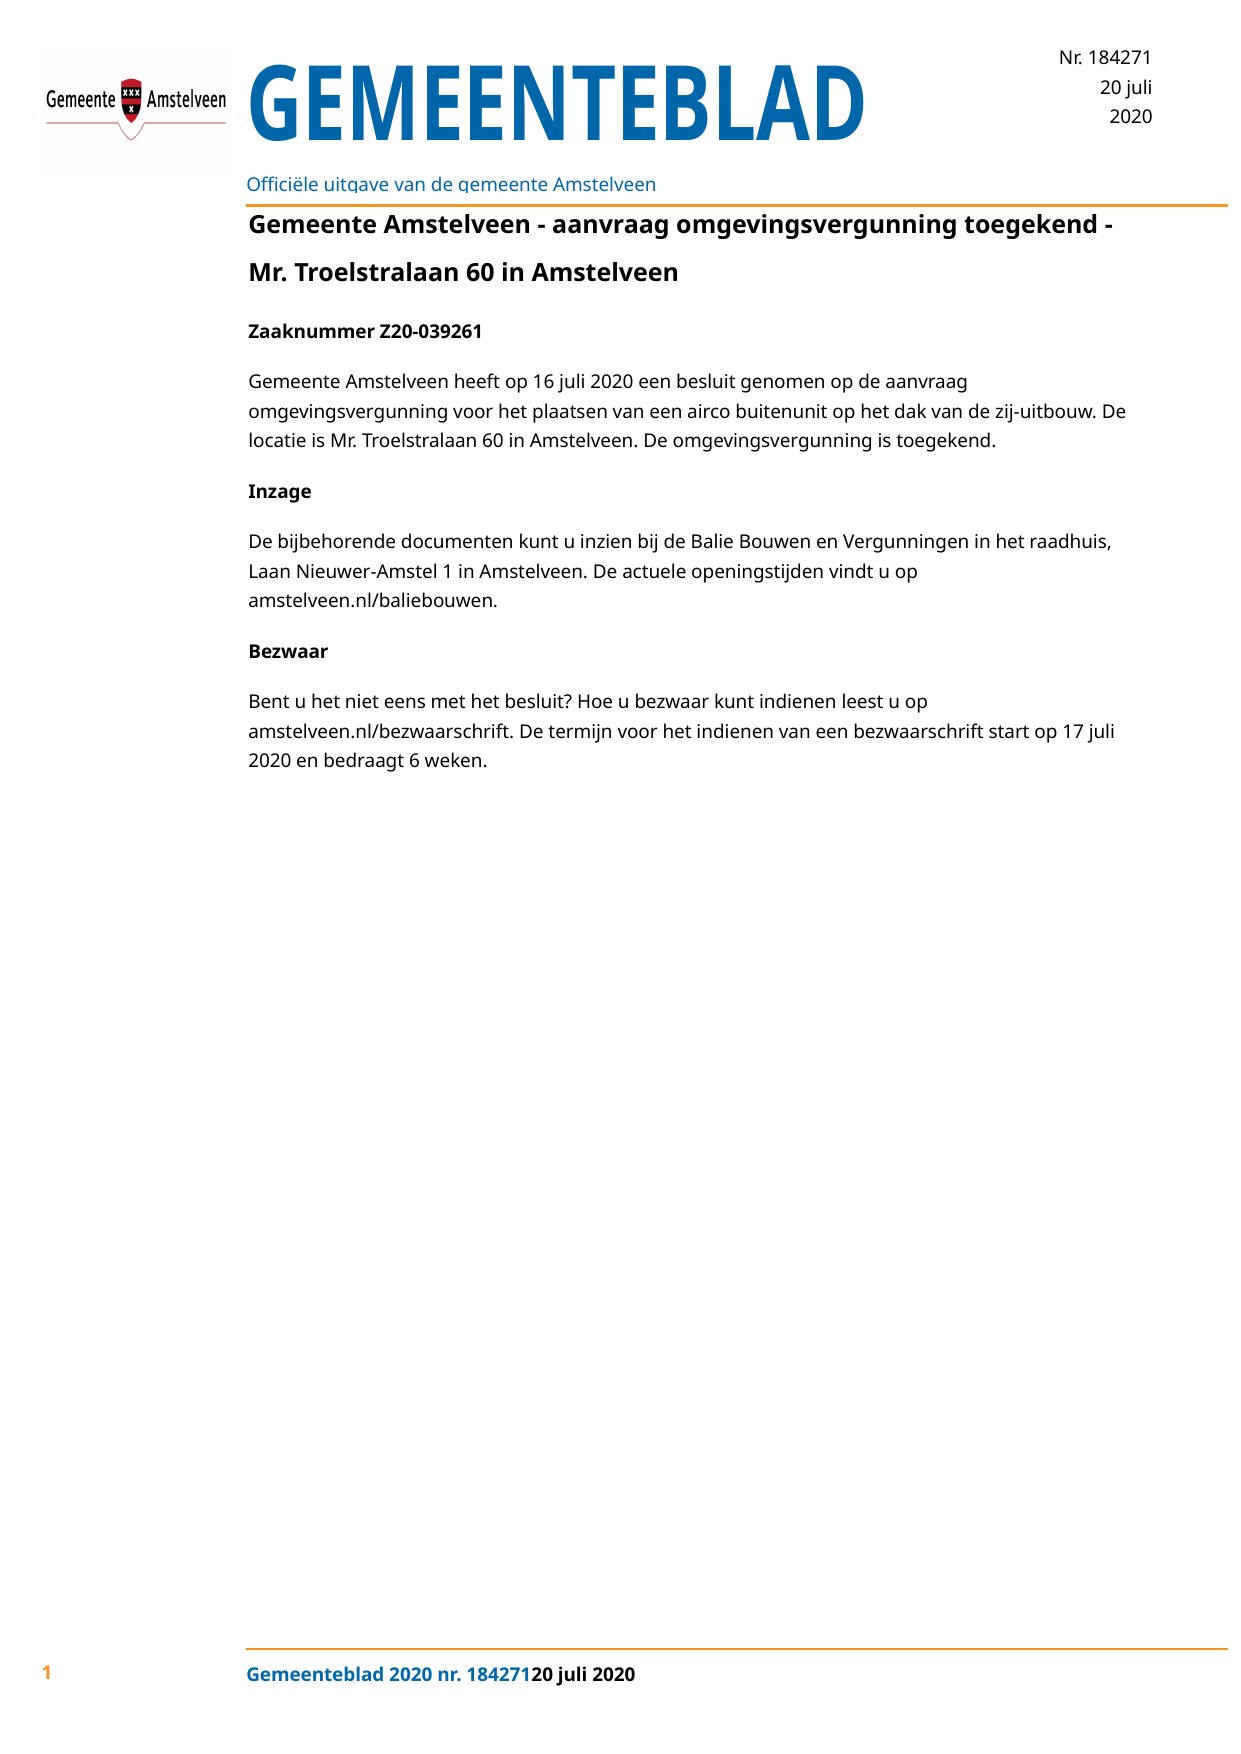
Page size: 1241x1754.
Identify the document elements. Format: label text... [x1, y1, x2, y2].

text Inzage [248, 478, 1152, 504]
text Bent u het niet eens met het besluit? Hoe u bezwaar kunt indienen leest u op amstelveen.nl/bezwaarschrift. De termijn voor het indienen van een bezwaarschrift start op 17 juli 2020 en bedraagt 6 weken. [248, 688, 1152, 773]
picture [41, 47, 231, 172]
text Gemeente Amstelveen heeft op 16 juli 2020 een besluit genomen op de aanvraag omgevingsvergunning voor het plaatsen van een airco buitenunit op het dak van de zij-uitbouw. De locatie is Mr. Troelstralaan 60 in Amstelveen. De omgevingsvergunning is toegekend. [248, 368, 1152, 453]
text Bezwaar [248, 638, 1152, 664]
text Gemeente Amstelveen - aanvraag omgevingsvergunning toegekend - Mr. Troelstralaan 60 in Amstelveen [248, 207, 1152, 288]
text De bijbehorende documenten kunt u inzien bij de Balie Bouwen en Vergunningen in het raadhuis, Laan Nieuwer-Amstel 1 in Amstelveen. De actuele openingstijden vindt u op amstelveen.nl/baliebouwen. [248, 528, 1152, 613]
text Zaaknummer Z20-039261 [248, 318, 1152, 344]
